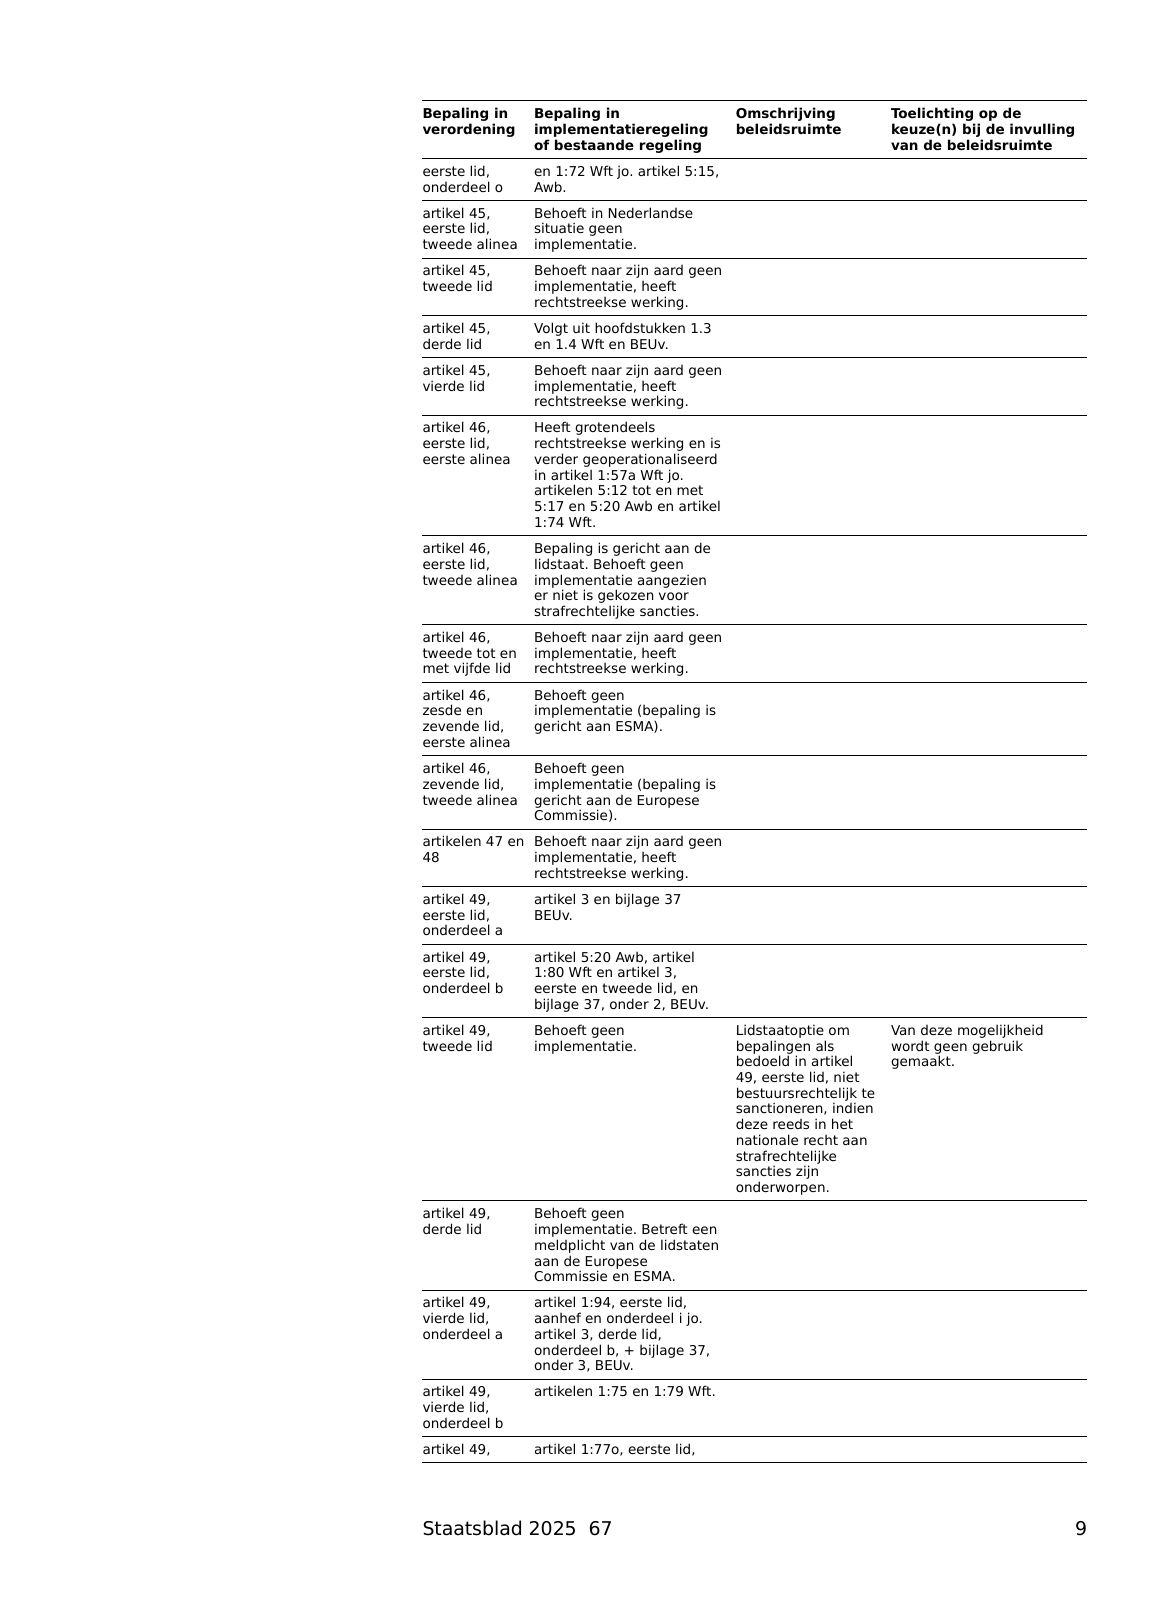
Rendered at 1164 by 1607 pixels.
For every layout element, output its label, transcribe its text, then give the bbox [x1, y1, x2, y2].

table_cell eerste lid, onderdeel o [422, 159, 528, 200]
table_cell [730, 945, 885, 1017]
table_cell Van deze mogelijkheid wordt geen gebruik gemaakt. [885, 1018, 1087, 1200]
table_header Bepaling in implementatieregeling of bestaande regeling [528, 101, 729, 158]
table_cell Behoeft geen implementatie. Betreft een meldplicht van de lidstaten aan de Europese Commissie en ESMA. [528, 1201, 729, 1289]
table_cell [730, 536, 885, 624]
table_cell Behoeft in Nederlandse situatie geen implementatie. [528, 201, 729, 257]
table_cell Behoeft geen implementatie (bepaling is gericht aan ESMA). [528, 683, 729, 755]
table_cell artikel 45, eerste lid, tweede alinea [422, 201, 528, 257]
table_cell Behoeft geen implementatie (bepaling is gericht aan de Europese Commissie). [528, 756, 729, 828]
table_cell [730, 1291, 885, 1378]
table_cell artikel 49, eerste lid, onderdeel b [422, 945, 528, 1017]
table_cell Bepaling is gericht aan de lidstaat. Behoeft geen implementatie aangezien er niet is gekozen voor strafrechtelijke sancties. [528, 536, 729, 624]
table_cell [885, 536, 1087, 624]
table_cell artikel 46, zesde en zevende lid, eerste alinea [422, 683, 528, 755]
table_header Toelichting op de keuze(n) bij de invulling van de beleidsruimte [885, 101, 1087, 158]
table_cell Volgt uit hoofdstukken 1.3 en 1.4 Wft en BEUv. [528, 316, 729, 357]
table_cell [885, 945, 1087, 1017]
table_cell [885, 887, 1087, 944]
table_cell [885, 416, 1087, 535]
table_cell Behoeft naar zijn aard geen implementatie, heeft rechtstreekse werking. [528, 830, 729, 886]
table_cell [730, 625, 885, 682]
table_cell artikel 46, zevende lid, tweede alinea [422, 756, 528, 828]
table_header Omschrijving beleidsruimte [730, 101, 885, 158]
table_cell artikel 49, eerste lid, onderdeel a [422, 887, 528, 944]
table_cell [885, 201, 1087, 257]
table_cell Behoeft geen implementatie. [528, 1018, 729, 1200]
table_cell artikel 1:94, eerste lid, aanhef en onderdeel i jo. artikel 3, derde lid, onderdeel b, + bijlage 37, onder 3, BEUv. [528, 1291, 729, 1378]
table_cell [885, 159, 1087, 200]
table_cell artikelen 47 en 48 [422, 830, 528, 886]
table_cell [885, 358, 1087, 414]
table_cell artikel 46, eerste lid, eerste alinea [422, 416, 528, 535]
table_cell [730, 416, 885, 535]
table_cell artikel 45, derde lid [422, 316, 528, 357]
table_cell Behoeft naar zijn aard geen implementatie, heeft rechtstreekse werking. [528, 625, 729, 682]
table_cell [730, 1437, 885, 1462]
table_cell artikel 46, tweede tot en met vijfde lid [422, 625, 528, 682]
table_cell [730, 830, 885, 886]
table_cell artikel 49, vierde lid, onderdeel a [422, 1291, 528, 1378]
table_cell artikel 49, vierde lid, onderdeel b [422, 1380, 528, 1436]
table_cell Heeft grotendeels rechtstreekse werking en is verder geoperationaliseerd in artikel 1:57a Wft jo. artikelen 5:12 tot en met 5:17 en 5:20 Awb en artikel 1:74 Wft. [528, 416, 729, 535]
table_cell en 1:72 Wft jo. artikel 5:15, Awb. [528, 159, 729, 200]
table_cell [730, 887, 885, 944]
table_cell [730, 1380, 885, 1436]
table_cell artikel 49, tweede lid [422, 1018, 528, 1200]
table_cell [885, 830, 1087, 886]
table_cell artikel 1:77o, eerste lid, [528, 1437, 729, 1462]
table_cell Behoeft naar zijn aard geen implementatie, heeft rechtstreekse werking. [528, 358, 729, 414]
table_cell artikel 45, vierde lid [422, 358, 528, 414]
table_cell [885, 259, 1087, 315]
table_cell Lidstaatoptie om bepalingen als bedoeld in artikel 49, eerste lid, niet bestuursrechtelijk te sanctioneren, indien deze reeds in het nationale recht aan strafrechtelijke sancties zijn onderworpen. [730, 1018, 885, 1200]
table_cell [730, 1201, 885, 1289]
table_cell [730, 683, 885, 755]
table_cell [885, 1437, 1087, 1462]
table_cell artikel 49, derde lid [422, 1201, 528, 1289]
table_cell Behoeft naar zijn aard geen implementatie, heeft rechtstreekse werking. [528, 259, 729, 315]
table_cell [730, 159, 885, 200]
table_cell [885, 1380, 1087, 1436]
table_cell [885, 683, 1087, 755]
table_cell artikel 3 en bijlage 37 BEUv. [528, 887, 729, 944]
table_cell artikel 45, tweede lid [422, 259, 528, 315]
table_cell [730, 358, 885, 414]
table_cell [885, 625, 1087, 682]
table_cell artikel 5:20 Awb, artikel 1:80 Wft en artikel 3, eerste en tweede lid, en bijlage 37, onder 2, BEUv. [528, 945, 729, 1017]
table_cell [885, 1291, 1087, 1378]
table_cell [730, 316, 885, 357]
table_cell [730, 756, 885, 828]
table_cell [885, 1201, 1087, 1289]
table_cell [885, 316, 1087, 357]
table_cell [730, 201, 885, 257]
table_header Bepaling in verordening [422, 101, 528, 158]
table_cell artikel 46, eerste lid, tweede alinea [422, 536, 528, 624]
table_cell [730, 259, 885, 315]
table_cell [885, 756, 1087, 828]
table_cell artikel 49, [422, 1437, 528, 1462]
table_cell artikelen 1:75 en 1:79 Wft. [528, 1380, 729, 1436]
